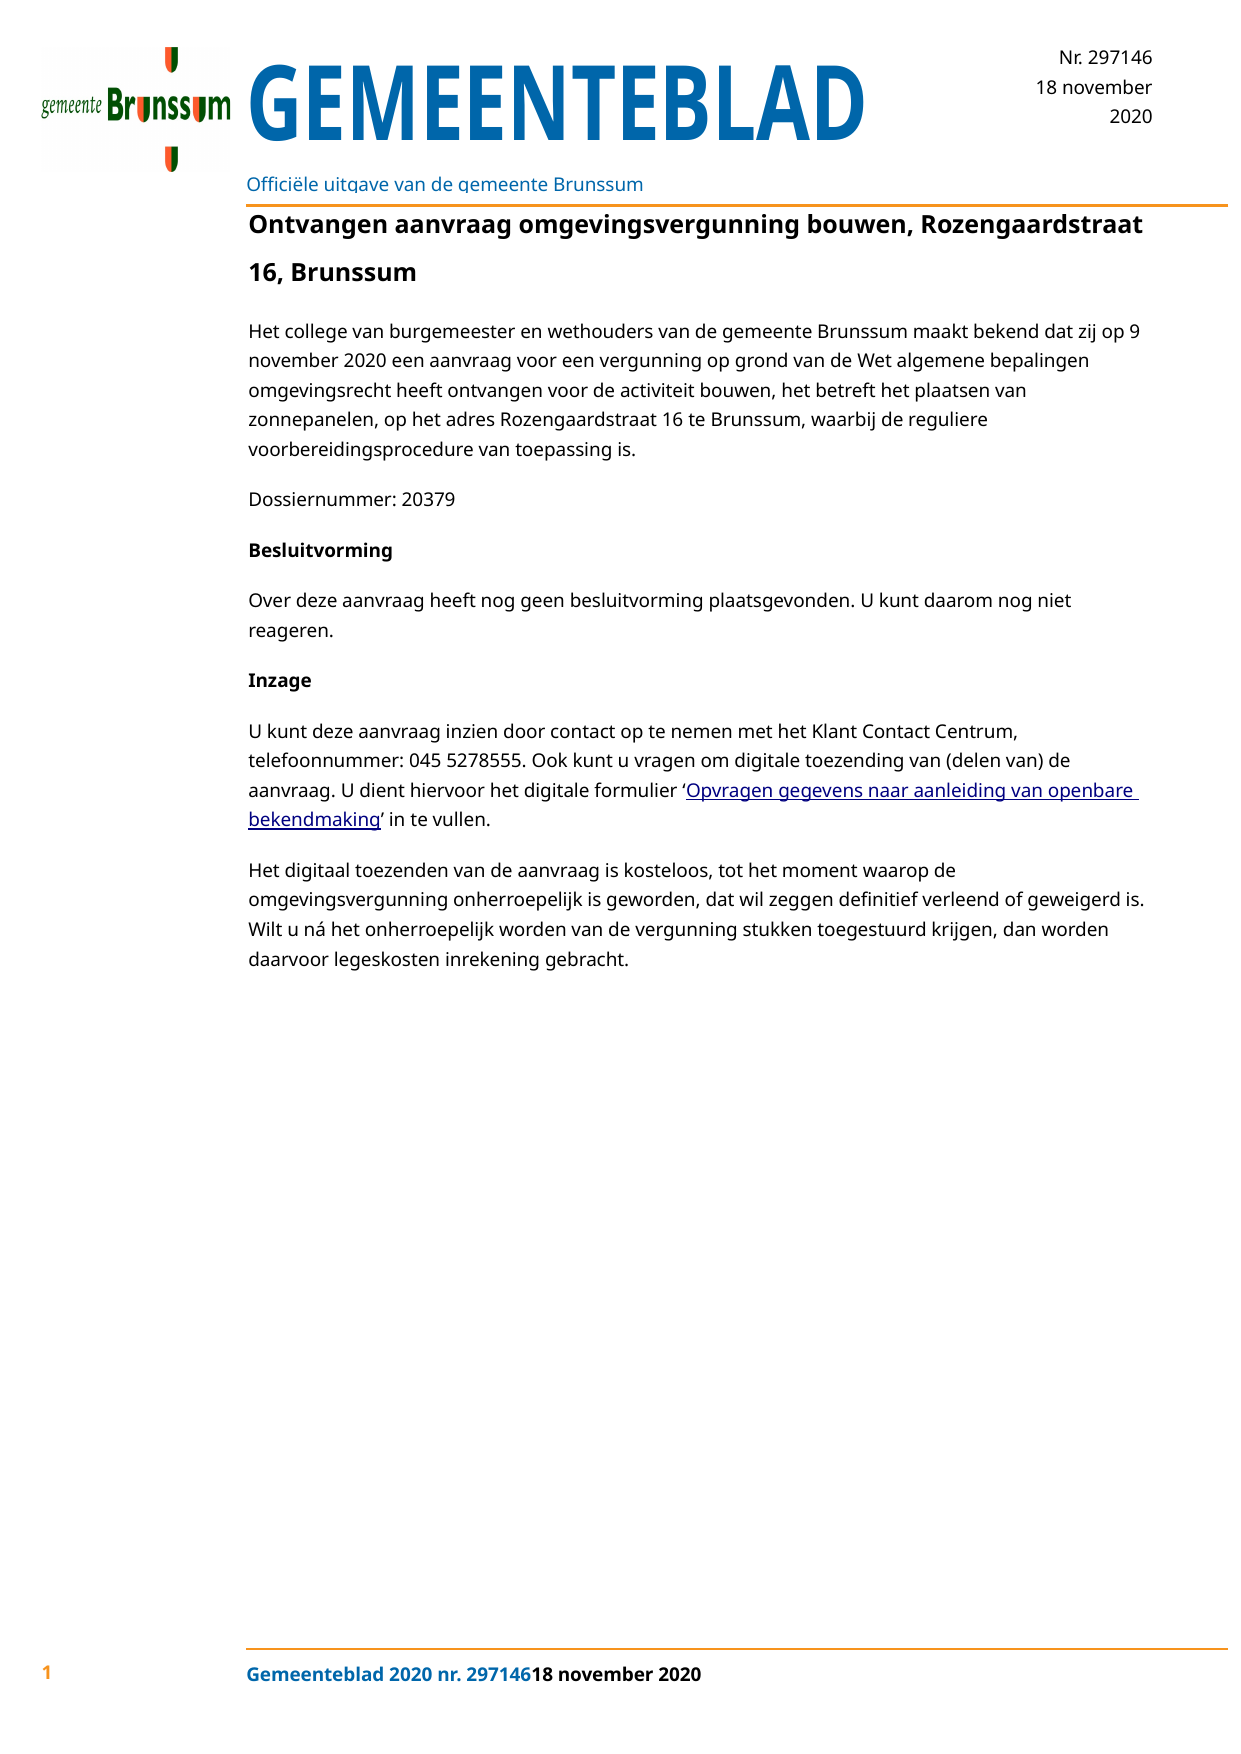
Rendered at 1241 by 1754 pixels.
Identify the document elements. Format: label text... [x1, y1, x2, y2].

text Het digitaal toezenden van de aanvraag is kosteloos, tot het moment waarop de omgevingsvergunning onherroepelijk is geworden, dat wil zeggen definitief verleend of geweigerd is. Wilt u ná het onherroepelijk worden van de vergunning stukken toegestuurd krijgen, dan worden daarvoor legeskosten inrekening gebracht. [248, 857, 1152, 972]
text Ontvangen aanvraag omgevingsvergunning bouwen, Rozengaardstraat 16, Brunssum [248, 207, 1152, 288]
text Inzage [248, 667, 1152, 693]
picture [41, 47, 231, 172]
text Dossiernummer: 20379 [248, 487, 1152, 512]
text U kunt deze aanvraag inzien door contact op te nemen met het Klant Contact Centrum, telefoonnummer: 045 5278555. Ook kunt u vragen om digitale toezending van (delen van) de aanvraag. U dient hiervoor het digitale formulier ‘Opvragen gegevens naar aanleiding van openbare bekendmaking’ in te vullen. [248, 718, 1152, 832]
text Het college van burgemeester en wethouders van de gemeente Brunssum maakt bekend dat zij op 9 november 2020 een aanvraag voor een vergunning op grond van de Wet algemene bepalingen omgevingsrecht heeft ontvangen voor de activiteit bouwen, het betreft het plaatsen van zonnepanelen, op het adres Rozengaardstraat 16 te Brunssum, waarbij de reguliere voorbereidingsprocedure van toepassing is. [248, 318, 1152, 462]
text Besluitvorming [248, 537, 1152, 563]
text Over deze aanvraag heeft nog geen besluitvorming plaatsgevonden. U kunt daarom nog niet reageren. [248, 587, 1152, 643]
